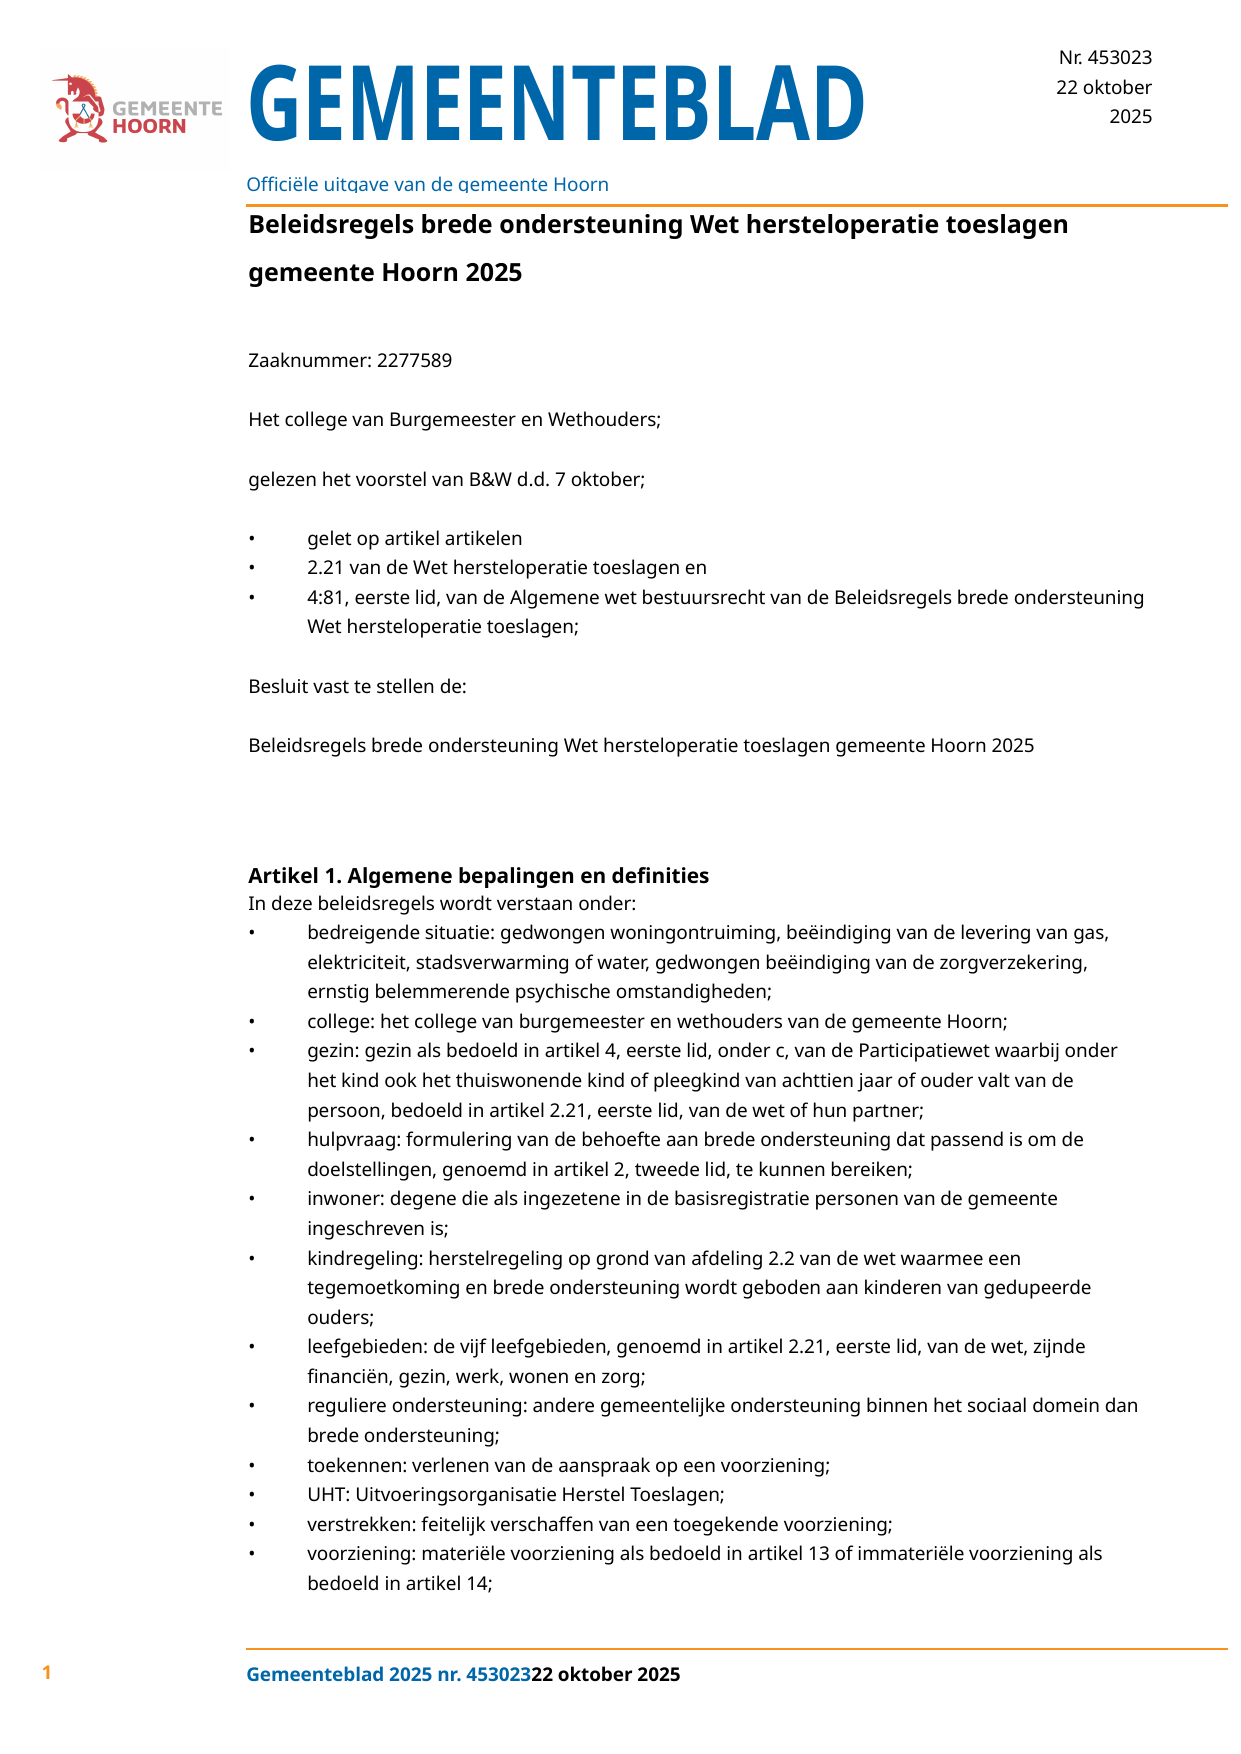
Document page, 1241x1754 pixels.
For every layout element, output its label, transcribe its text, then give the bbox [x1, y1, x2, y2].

list kindregeling: herstelregeling op grond van afdeling 2.2 van de wet waarmee een tegemoetkoming en brede ondersteuning wordt geboden aan kinderen van gedupeerde ouders; [248, 1245, 1152, 1330]
list 4:81, eerste lid, van de Algemene wet bestuursrecht van de Beleidsregels brede ondersteuning Wet hersteloperatie toeslagen; [248, 584, 1152, 639]
list voorziening: materiële voorziening als bedoeld in artikel 13 of immateriële voorziening als bedoeld in artikel 14; [248, 1541, 1152, 1596]
text gelezen het voorstel van B&W d.d. 7 oktober; [248, 466, 1152, 492]
text Beleidsregels brede ondersteuning Wet hersteloperatie toeslagen gemeente Hoorn 2025 [248, 732, 1152, 758]
list gelet op artikel artikelen [248, 525, 1152, 551]
list gezin: gezin als bedoeld in artikel 4, eerste lid, onder c, van de Participatiewet waarbij onder het kind ook het thuiswonende kind of pleegkind van achttien jaar of ouder valt van de persoon, bedoeld in artikel 2.21, eerste lid, van de wet of hun partner; [248, 1038, 1152, 1123]
list toekennen: verlenen van de aanspraak op een voorziening; [248, 1452, 1152, 1478]
text Besluit vast te stellen de: [248, 673, 1152, 699]
list 2.21 van de Wet hersteloperatie toeslagen en [248, 554, 1152, 580]
list leefgebieden: de vijf leefgebieden, genoemd in artikel 2.21, eerste lid, van de wet, zijnde financiën, gezin, werk, wonen en zorg; [248, 1333, 1152, 1389]
text Het college van Burgemeester en Wethouders; [248, 407, 1152, 432]
text Artikel 1. Algemene bepalingen en definities [248, 861, 1152, 890]
text Zaaknummer: 2277589 [248, 347, 1152, 373]
picture [41, 47, 231, 172]
list bedreigende situatie: gedwongen woningontruiming, beëindiging van de levering van gas, elektriciteit, stadsverwarming of water, gedwongen beëindiging van de zorgverzekering, ernstig belemmerende psychische omstandigheden; [248, 919, 1152, 1004]
text Beleidsregels brede ondersteuning Wet hersteloperatie toeslagen gemeente Hoorn 2025 [248, 207, 1152, 288]
list reguliere ondersteuning: andere gemeentelijke ondersteuning binnen het sociaal domein dan brede ondersteuning; [248, 1393, 1152, 1448]
list hulpvraag: formulering van de behoefte aan brede ondersteuning dat passend is om de doelstellingen, genoemd in artikel 2, tweede lid, te kunnen bereiken; [248, 1126, 1152, 1182]
list verstrekken: feitelijk verschaffen van een toegekende voorziening; [248, 1511, 1152, 1537]
text In deze beleidsregels wordt verstaan onder: [248, 890, 1152, 916]
list college: het college van burgemeester en wethouders van de gemeente Hoorn; [248, 1008, 1152, 1034]
list inwoner: degene die als ingezetene in de basisregistratie personen van de gemeente ingeschreven is; [248, 1186, 1152, 1241]
list UHT: Uitvoeringsorganisatie Herstel Toeslagen; [248, 1481, 1152, 1507]
